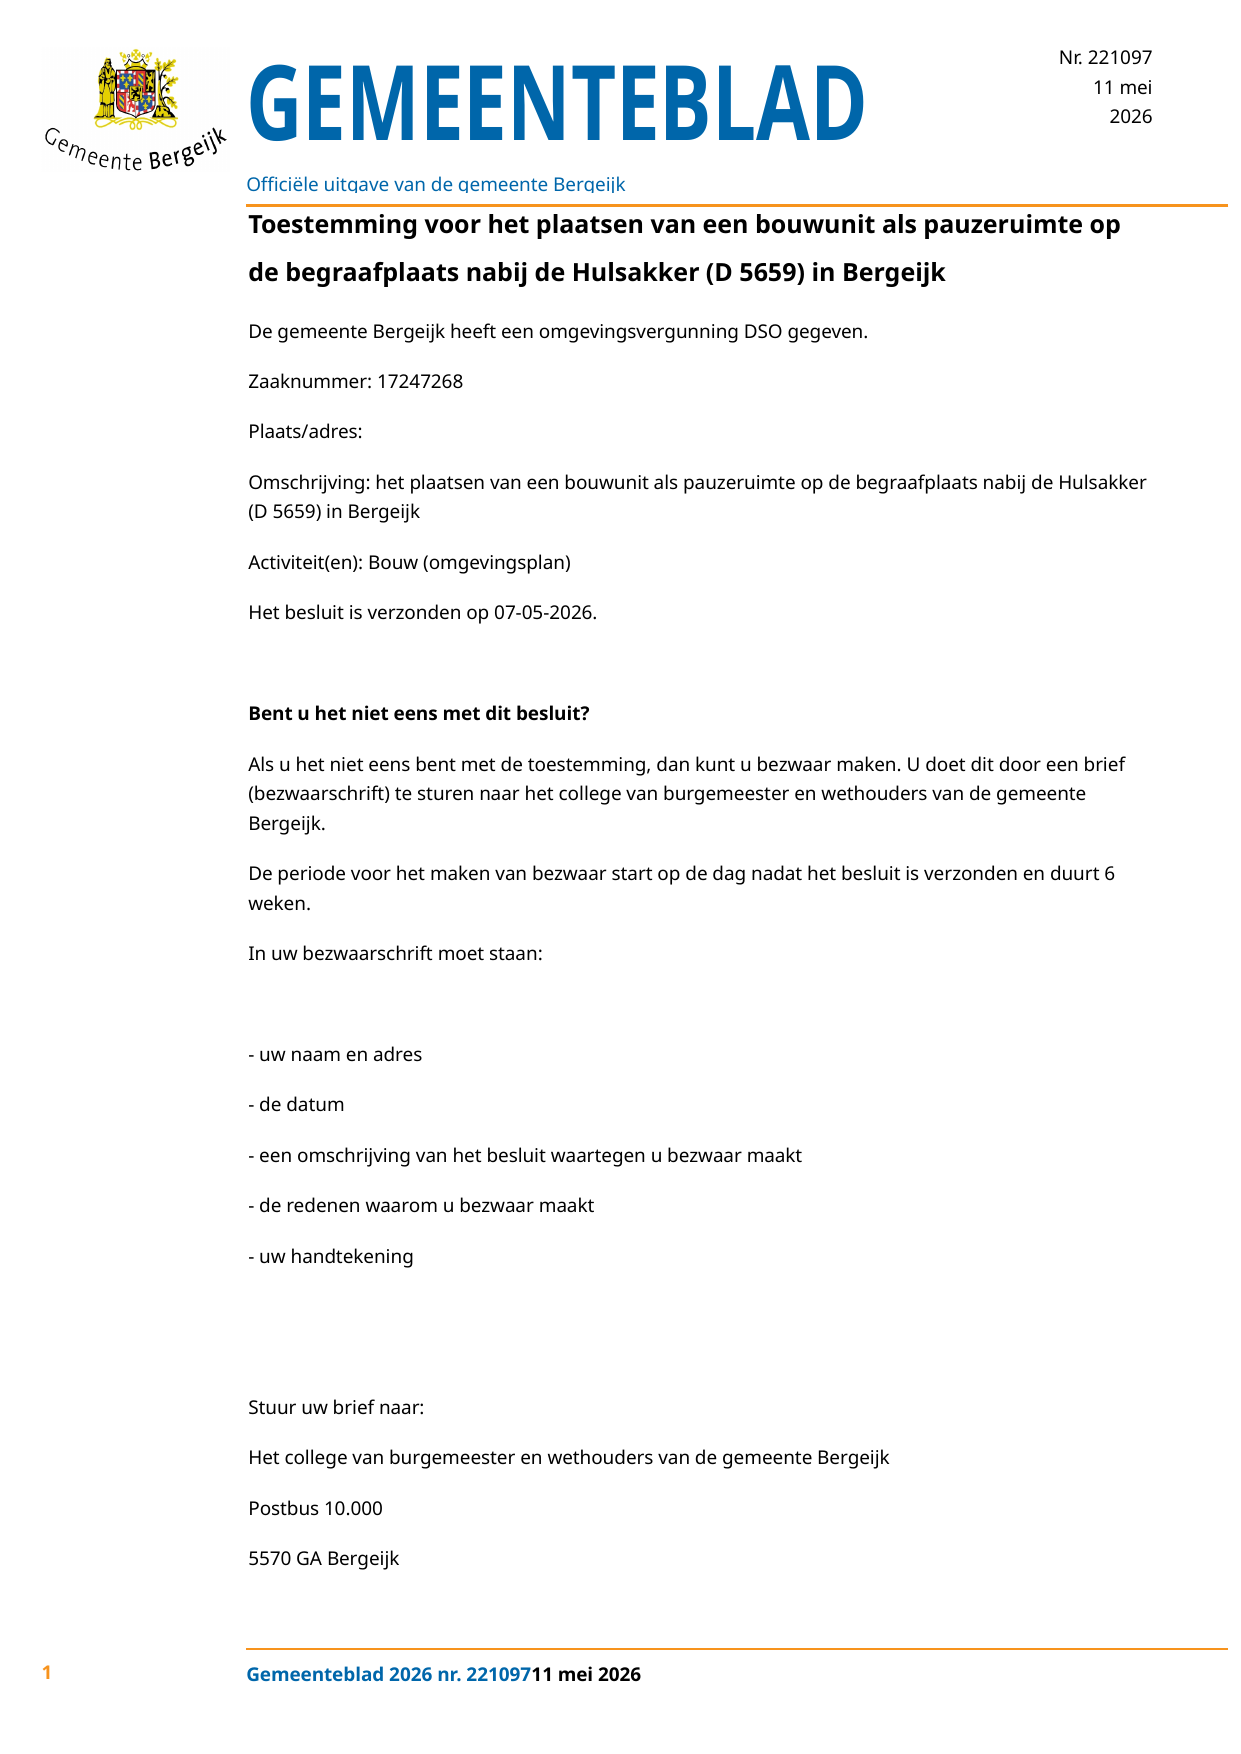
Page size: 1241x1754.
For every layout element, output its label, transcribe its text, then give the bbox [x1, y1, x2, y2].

text - de datum [248, 1092, 1152, 1117]
text Als u het niet eens bent met de toestemming, dan kunt u bezwaar maken. U doet dit door een brief (bezwaarschrift) te sturen naar het college van burgemeester en wethouders van de gemeente Bergeijk. [248, 751, 1152, 836]
text 5570 GA Bergeijk [248, 1545, 1152, 1571]
text Postbus 10.000 [248, 1495, 1152, 1521]
text In uw bezwaarschrift moet staan: [248, 940, 1152, 966]
text Omschrijving: het plaatsen van een bouwunit als pauzeruimte op de begraafplaats nabij de Hulsakker (D 5659) in Bergeijk [248, 469, 1152, 524]
text Activiteit(en): Bouw (omgevingsplan) [248, 549, 1152, 575]
picture [41, 47, 231, 172]
text Plaats/adres: [248, 419, 1152, 444]
text Zaaknummer: 17247268 [248, 368, 1152, 394]
text Toestemming voor het plaatsen van een bouwunit als pauzeruimte op de begraafplaats nabij de Hulsakker (D 5659) in Bergeijk [248, 207, 1152, 288]
text - uw handtekening [248, 1243, 1152, 1269]
text Het college van burgemeester en wethouders van de gemeente Bergeijk [248, 1444, 1152, 1470]
text - uw naam en adres [248, 1041, 1152, 1067]
text - de redenen waarom u bezwaar maakt [248, 1192, 1152, 1218]
text Bent u het niet eens met dit besluit? [248, 700, 1152, 726]
text De periode voor het maken van bezwaar start op de dag nadat het besluit is verzonden en duurt 6 weken. [248, 860, 1152, 916]
text Het besluit is verzonden op 07-05-2026. [248, 599, 1152, 625]
text Stuur uw brief naar: [248, 1394, 1152, 1420]
text - een omschrijving van het besluit waartegen u bezwaar maakt [248, 1142, 1152, 1168]
text De gemeente Bergeijk heeft een omgevingsvergunning DSO gegeven. [248, 318, 1152, 344]
